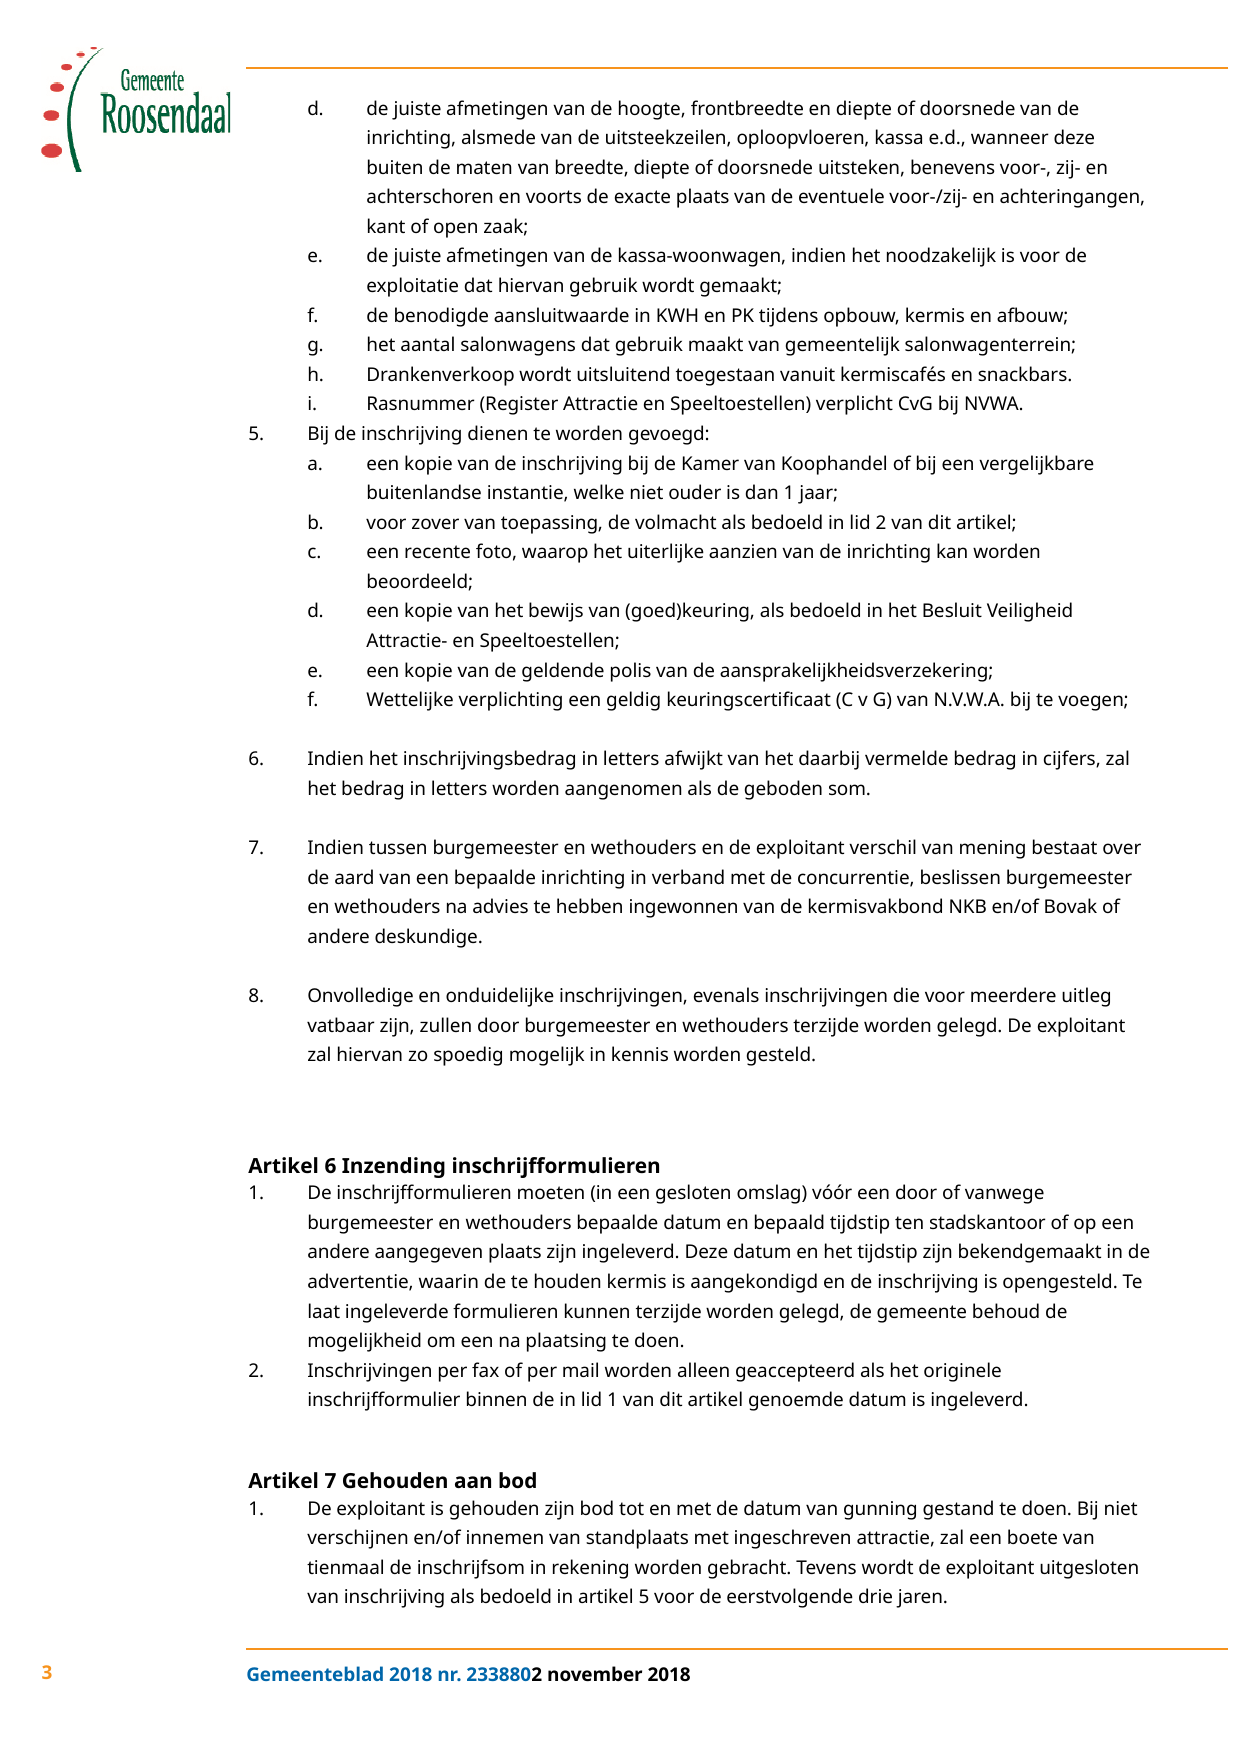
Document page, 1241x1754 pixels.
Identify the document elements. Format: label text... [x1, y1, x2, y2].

list Drankenverkoop wordt uitsluitend toegestaan vanuit kermiscafés en snackbars. [307, 361, 1152, 387]
list een kopie van de geldende polis van de aansprakelijkheidsverzekering; [307, 657, 1152, 683]
list de juiste afmetingen van de hoogte, frontbreedte en diepte of doorsnede van de inrichting, alsmede van de uitsteekzeilen, oploopvloeren, kassa e.d., wanneer deze buiten de maten van breedte, diepte of doorsnede uitsteken, benevens voor-, zij- en achterschoren en voorts de exacte plaats van de eventuele voor-/zij- en achteringangen, kant of open zaak; [307, 95, 1152, 239]
text Artikel 7 Gehouden aan bod [248, 1467, 1152, 1495]
list De inschrijfformulieren moeten (in een gesloten omslag) vóór een door of vanwege burgemeester en wethouders bepaalde datum en bepaald tijdstip ten stadskantoor of op een andere aangegeven plaats zijn ingeleverd. Deze datum en het tijdstip zijn bekendgemaakt in de advertentie, waarin de te houden kermis is aangekondigd en de inschrijving is opengesteld. Te laat ingeleverde formulieren kunnen terzijde worden gelegd, de gemeente behoud de mogelijkheid om een na plaatsing te doen. [248, 1179, 1152, 1353]
list Indien tussen burgemeester en wethouders en de exploitant verschil van mening bestaat over de aard van een bepaalde inrichting in verband met de concurrentie, beslissen burgemeester en wethouders na advies te hebben ingewonnen van de kermisvakbond NKB en/of Bovak of andere deskundige. [248, 834, 1152, 949]
list een kopie van het bewijs van (goed)keuring, als bedoeld in het Besluit Veiligheid Attractie- en Speeltoestellen; [307, 598, 1152, 653]
list De exploitant is gehouden zijn bod tot en met de datum van gunning gestand te doen. Bij niet verschijnen en/of innemen van standplaats met ingeschreven attractie, zal een boete van tienmaal de inschrijfsom in rekening worden gebracht. Tevens wordt de exploitant uitgesloten van inschrijving als bedoeld in artikel 5 voor de eerstvolgende drie jaren. [248, 1495, 1152, 1609]
list voor zover van toepassing, de volmacht als bedoeld in lid 2 van dit artikel; [307, 509, 1152, 535]
text Artikel 6 Inzending inschrijfformulieren [248, 1151, 1152, 1179]
list het aantal salonwagens dat gebruik maakt van gemeentelijk salonwagenterrein; [307, 331, 1152, 357]
list de benodigde aansluitwaarde in KWH en PK tijdens opbouw, kermis en afbouw; [307, 302, 1152, 328]
list de juiste afmetingen van de kassa-woonwagen, indien het noodzakelijk is voor de exploitatie dat hiervan gebruik wordt gemaakt; [307, 243, 1152, 298]
list Wettelijke verplichting een geldig keuringscertificaat (C v G) van N.V.W.A. bij te voegen; [307, 686, 1152, 712]
list Indien het inschrijvingsbedrag in letters afwijkt van het daarbij vermelde bedrag in cijfers, zal het bedrag in letters worden aangenomen als de geboden som. [248, 746, 1152, 801]
list een recente foto, waarop het uiterlijke aanzien van de inrichting kan worden beoordeeld; [307, 538, 1152, 594]
list Onvolledige en onduidelijke inschrijvingen, evenals inschrijvingen die voor meerdere uitleg vatbaar zijn, zullen door burgemeester en wethouders terzijde worden gelegd. De exploitant zal hiervan zo spoedig mogelijk in kennis worden gesteld. [248, 982, 1152, 1067]
list Rasnummer (Register Attractie en Speeltoestellen) verplicht CvG bij NVWA. [307, 391, 1152, 416]
picture [41, 47, 231, 172]
list Inschrijvingen per fax of per mail worden alleen geaccepteerd als het originele inschrijfformulier binnen de in lid 1 van dit artikel genoemde datum is ingeleverd. [248, 1357, 1152, 1412]
list Bij de inschrijving dienen te worden gevoegd: [248, 420, 1152, 446]
list een kopie van de inschrijving bij de Kamer van Koophandel of bij een vergelijkbare buitenlandse instantie, welke niet ouder is dan 1 jaar; [307, 450, 1152, 505]
